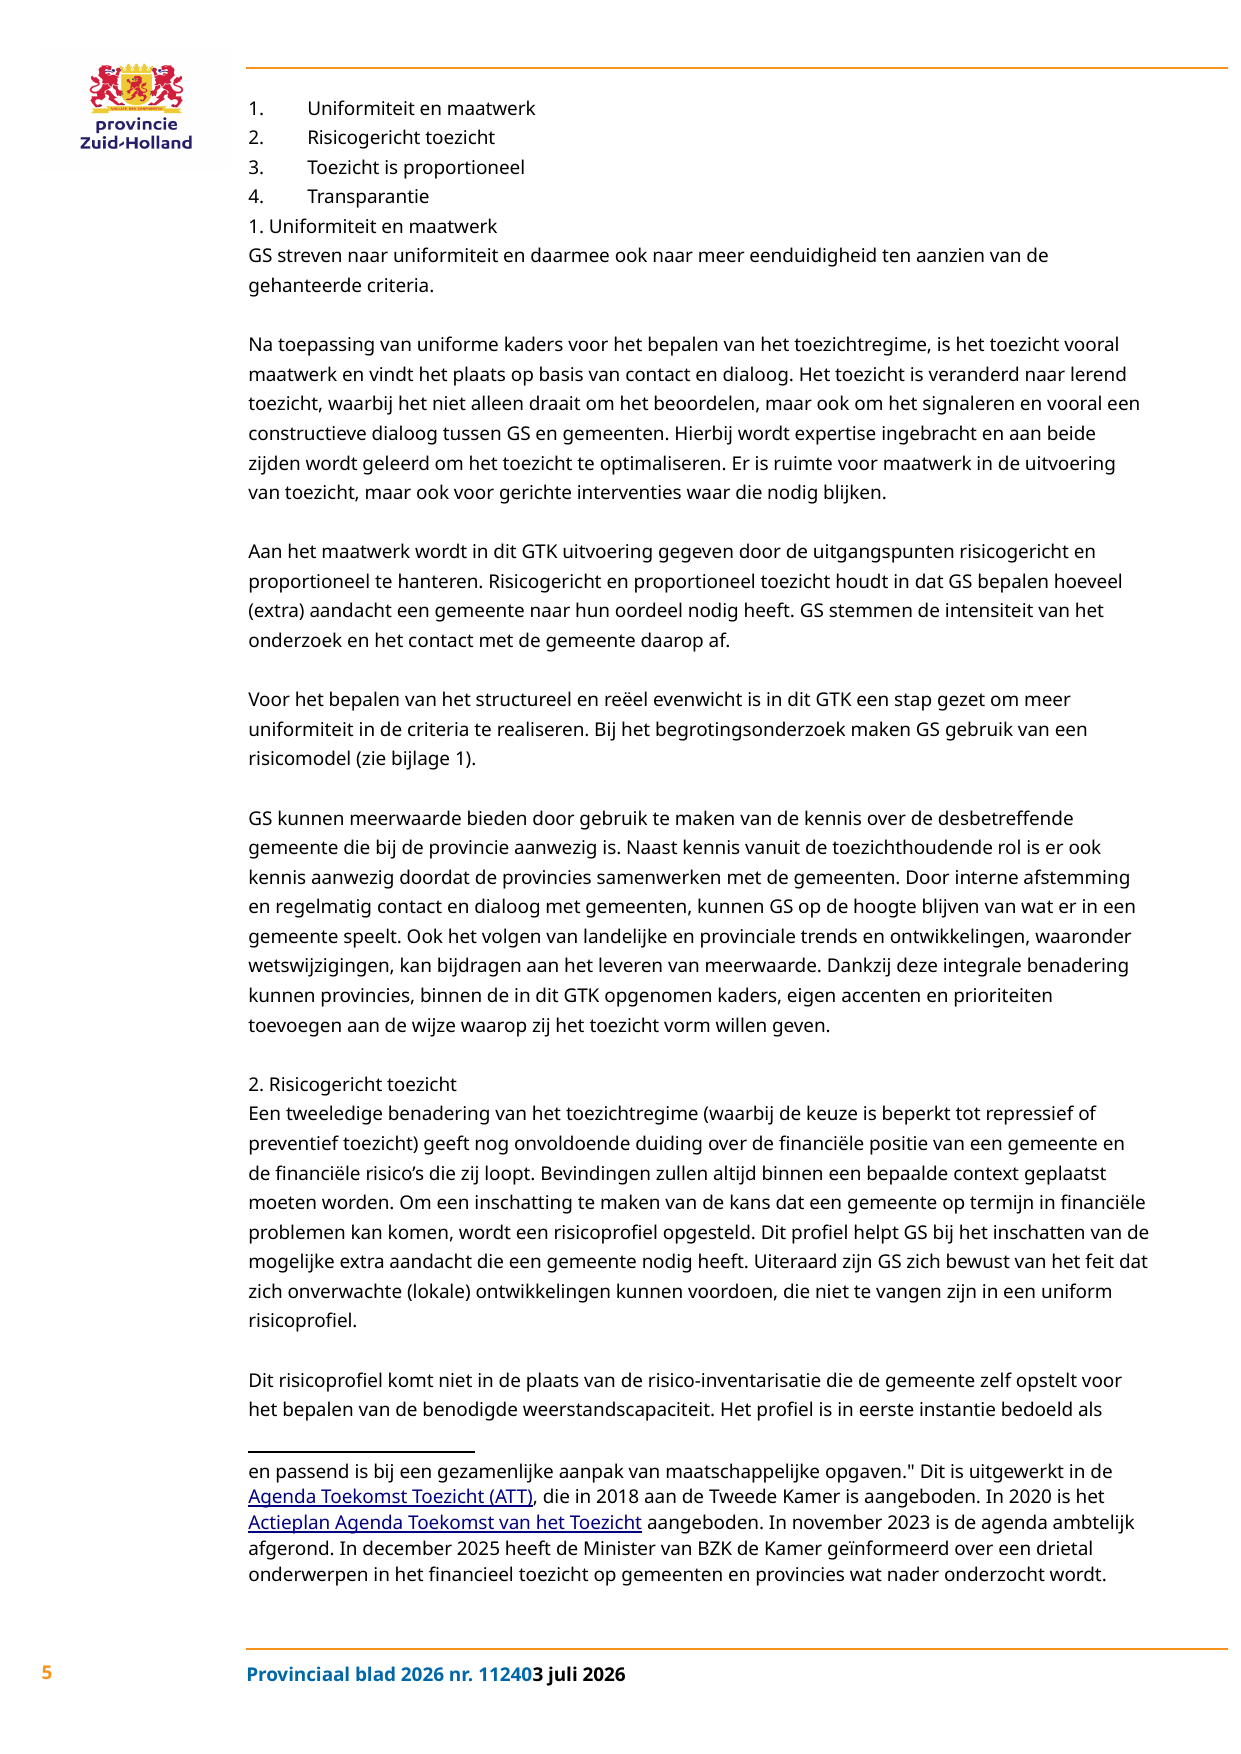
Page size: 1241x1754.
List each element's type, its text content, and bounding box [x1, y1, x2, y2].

text Aan het maatwerk wordt in dit GTK uitvoering gegeven door de uitgangspunten risicogericht en proportioneel te hanteren. Risicogericht en proportioneel toezicht houdt in dat GS bepalen hoeveel (extra) aandacht een gemeente naar hun oordeel nodig heeft. GS stemmen de intensiteit van het onderzoek en het contact met de gemeente daarop af. [248, 538, 1152, 653]
text GS streven naar uniformiteit en daarmee ook naar meer eenduidigheid ten aanzien van de gehanteerde criteria. [248, 243, 1152, 298]
text GS kunnen meerwaarde bieden door gebruik te maken van de kennis over de desbetreffende gemeente die bij de provincie aanwezig is. Naast kennis vanuit de toezichthoudende rol is er ook kennis aanwezig doordat de provincies samenwerken met de gemeenten. Door interne afstemming en regelmatig contact en dialoog met gemeenten, kunnen GS op de hoogte blijven van wat er in een gemeente speelt. Ook het volgen van landelijke en provinciale trends en ontwikkelingen, waaronder wetswijzigingen, kan bijdragen aan het leveren van meerwaarde. Dankzij deze integrale benadering kunnen provincies, binnen de in dit GTK opgenomen kaders, eigen accenten en prioriteiten toevoegen aan de wijze waarop zij het toezicht vorm willen geven. [248, 805, 1152, 1038]
text 2. Risicogericht toezicht [248, 1071, 1152, 1097]
list Toezicht is proportioneel [248, 154, 1152, 180]
text 1. Uniformiteit en maatwerk [248, 213, 1152, 239]
text en passend is bij een gezamenlijke aanpak van maatschappelijke opgaven." Dit is uitgewerkt in de Agenda Toekomst Toezicht (ATT), die in 2018 aan de Tweede Kamer is aangeboden. In 2020 is het Actieplan Agenda Toekomst van het Toezicht aangeboden. In november 2023 is de agenda ambtelijk afgerond. In december 2025 heeft de Minister van BZK de Kamer geïnformeerd over een drietal onderwerpen in het financieel toezicht op gemeenten en provincies wat nader onderzocht wordt. [248, 1458, 1152, 1586]
text Een tweeledige benadering van het toezichtregime (waarbij de keuze is beperkt tot repressief of preventief toezicht) geeft nog onvoldoende duiding over de financiële positie van een gemeente en de financiële risico’s die zij loopt. Bevindingen zullen altijd binnen een bepaalde context geplaatst moeten worden. Om een inschatting te maken van de kans dat een gemeente op termijn in financiële problemen kan komen, wordt een risicoprofiel opgesteld. Dit profiel helpt GS bij het inschatten van de mogelijke extra aandacht die een gemeente nodig heeft. Uiteraard zijn GS zich bewust van het feit dat zich onverwachte (lokale) ontwikkelingen kunnen voordoen, die niet te vangen zijn in een uniform risicoprofiel. [248, 1101, 1152, 1333]
list Transparantie [248, 183, 1152, 209]
list Uniformiteit en maatwerk [248, 95, 1152, 121]
picture [41, 47, 231, 172]
text Na toepassing van uniforme kaders voor het bepalen van het toezichtregime, is het toezicht vooral maatwerk en vindt het plaats op basis van contact en dialoog. Het toezicht is veranderd naar lerend toezicht, waarbij het niet alleen draait om het beoordelen, maar ook om het signaleren en vooral een constructieve dialoog tussen GS en gemeenten. Hierbij wordt expertise ingebracht en aan beide zijden wordt geleerd om het toezicht te optimaliseren. Er is ruimte voor maatwerk in de uitvoering van toezicht, maar ook voor gerichte interventies waar die nodig blijken. [248, 331, 1152, 505]
text Dit risicoprofiel komt niet in de plaats van de risico-inventarisatie die de gemeente zelf opstelt voor het bepalen van de benodigde weerstandscapaciteit. Het profiel is in eerste instantie bedoeld als [248, 1367, 1152, 1422]
text Voor het bepalen van het structureel en reëel evenwicht is in dit GTK een stap gezet om meer uniformiteit in de criteria te realiseren. Bij het begrotingsonderzoek maken GS gebruik van een risicomodel (zie bijlage 1). [248, 686, 1152, 771]
list Risicogericht toezicht [248, 124, 1152, 150]
